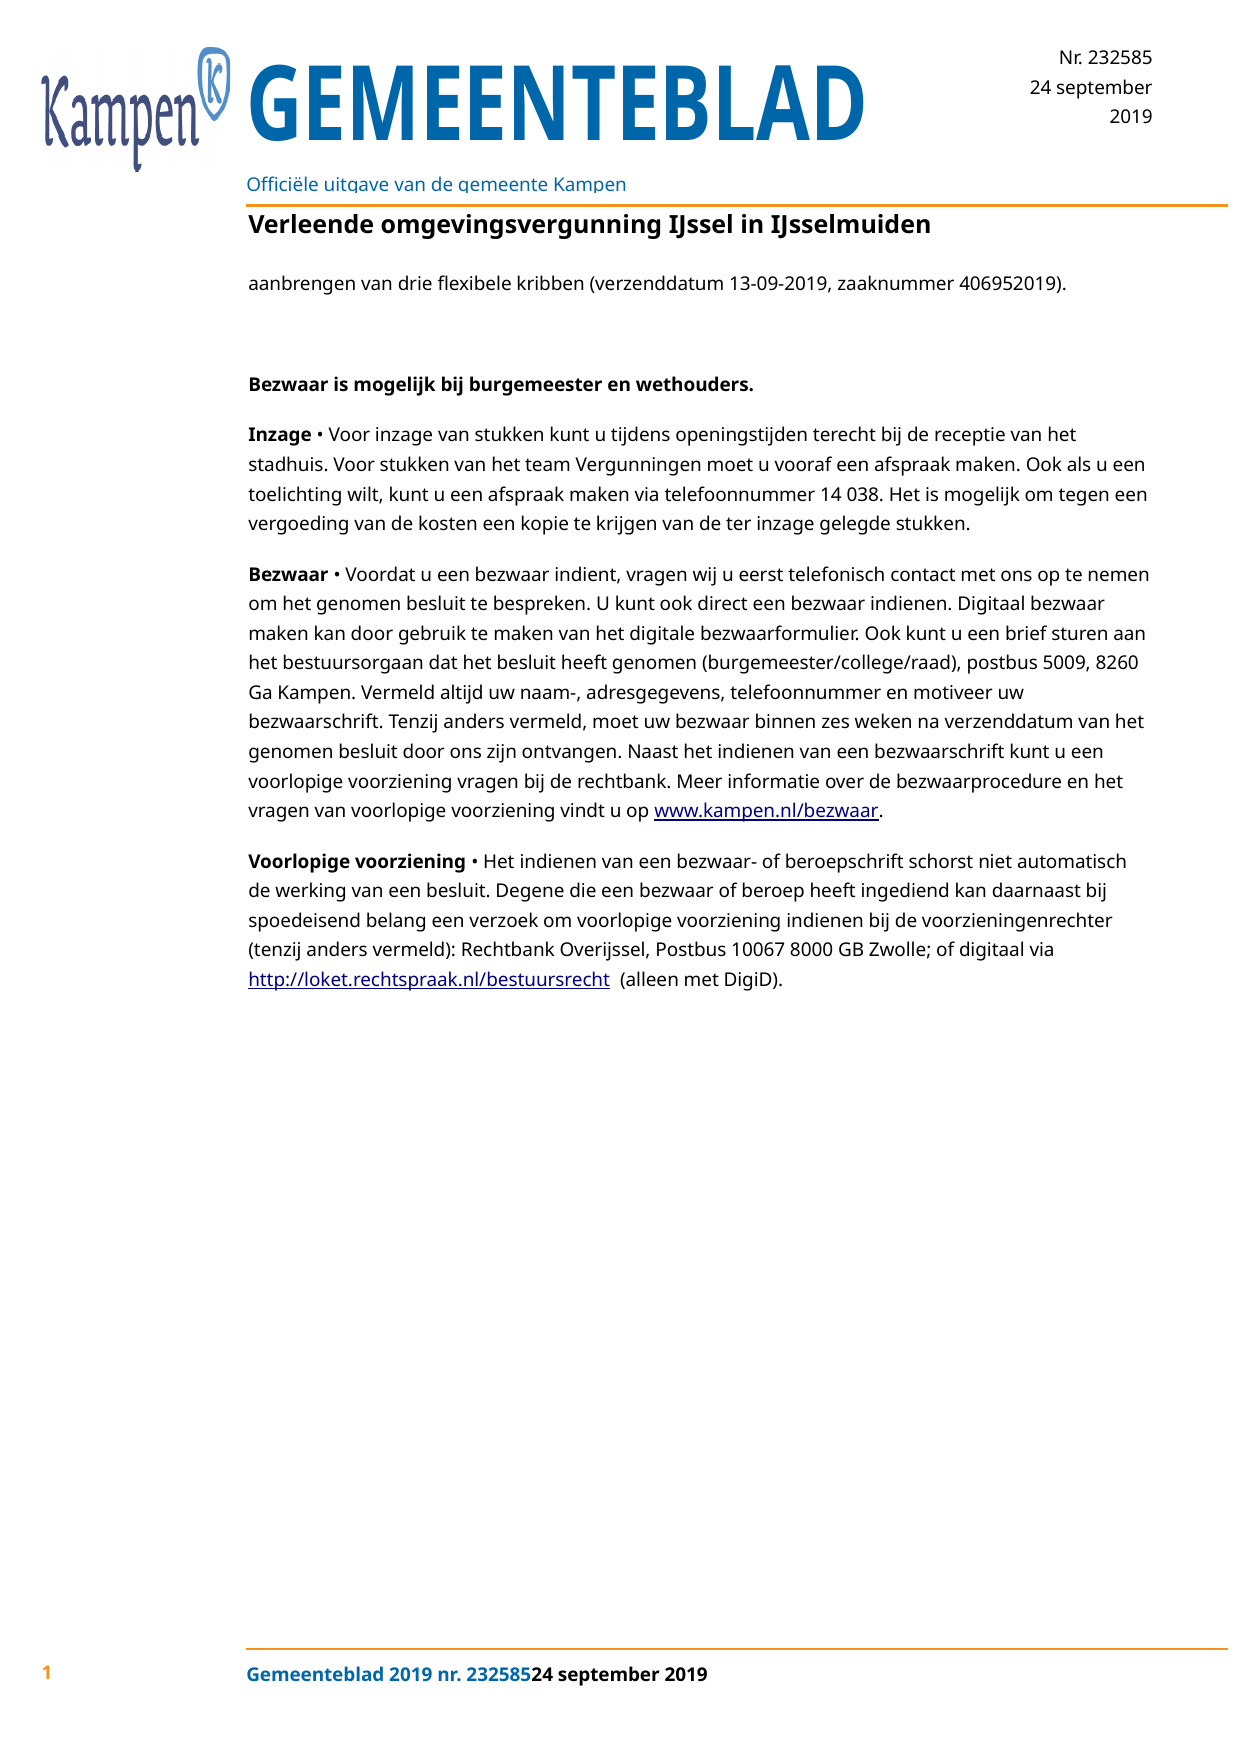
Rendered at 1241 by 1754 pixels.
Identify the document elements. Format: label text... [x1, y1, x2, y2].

text Voorlopige voorziening • Het indienen van een bezwaar- of beroepschrift schorst niet automatisch de werking van een besluit. Degene die een bezwaar of beroep heeft ingediend kan daarnaast bij spoedeisend belang een verzoek om voorlopige voorziening indienen bij de voorzieningenrechter (tenzij anders vermeld): Rechtbank Overijssel, Postbus 10067 8000 GB Zwolle; of digitaal via http://loket.rechtspraak.nl/bestuursrecht (alleen met DigiD). [248, 848, 1152, 992]
text Bezwaar is mogelijk bij burgemeester en wethouders. [248, 371, 1152, 397]
text aanbrengen van drie flexibele kribben (verzenddatum 13-09-2019, zaaknummer 406952019). [248, 270, 1152, 296]
text Inzage • Voor inzage van stukken kunt u tijdens openingstijden terecht bij de receptie van het stadhuis. Voor stukken van het team Vergunningen moet u vooraf een afspraak maken. Ook als u een toelichting wilt, kunt u een afspraak maken via telefoonnummer 14 038. Het is mogelijk om tegen een vergoeding van de kosten een kopie te krijgen van de ter inzage gelegde stukken. [248, 422, 1152, 536]
picture [41, 47, 231, 172]
text Bezwaar • Voordat u een bezwaar indient, vragen wij u eerst telefonisch contact met ons op te nemen om het genomen besluit te bespreken. U kunt ook direct een bezwaar indienen. Digitaal bezwaar maken kan door gebruik te maken van het digitale bezwaarformulier. Ook kunt u een brief sturen aan het bestuursorgaan dat het besluit heeft genomen (burgemeester/college/raad), postbus 5009, 8260 Ga Kampen. Vermeld altijd uw naam-, adresgegevens, telefoonnummer en motiveer uw bezwaarschrift. Tenzij anders vermeld, moet uw bezwaar binnen zes weken na verzenddatum van het genomen besluit door ons zijn ontvangen. Naast het indienen van een bezwaarschrift kunt u een voorlopige voorziening vragen bij de rechtbank. Meer informatie over de bezwaarprocedure en het vragen van voorlopige voorziening vindt u op www.kampen.nl/bezwaar. [248, 561, 1152, 823]
text Verleende omgevingsvergunning IJssel in IJsselmuiden [248, 207, 1152, 241]
